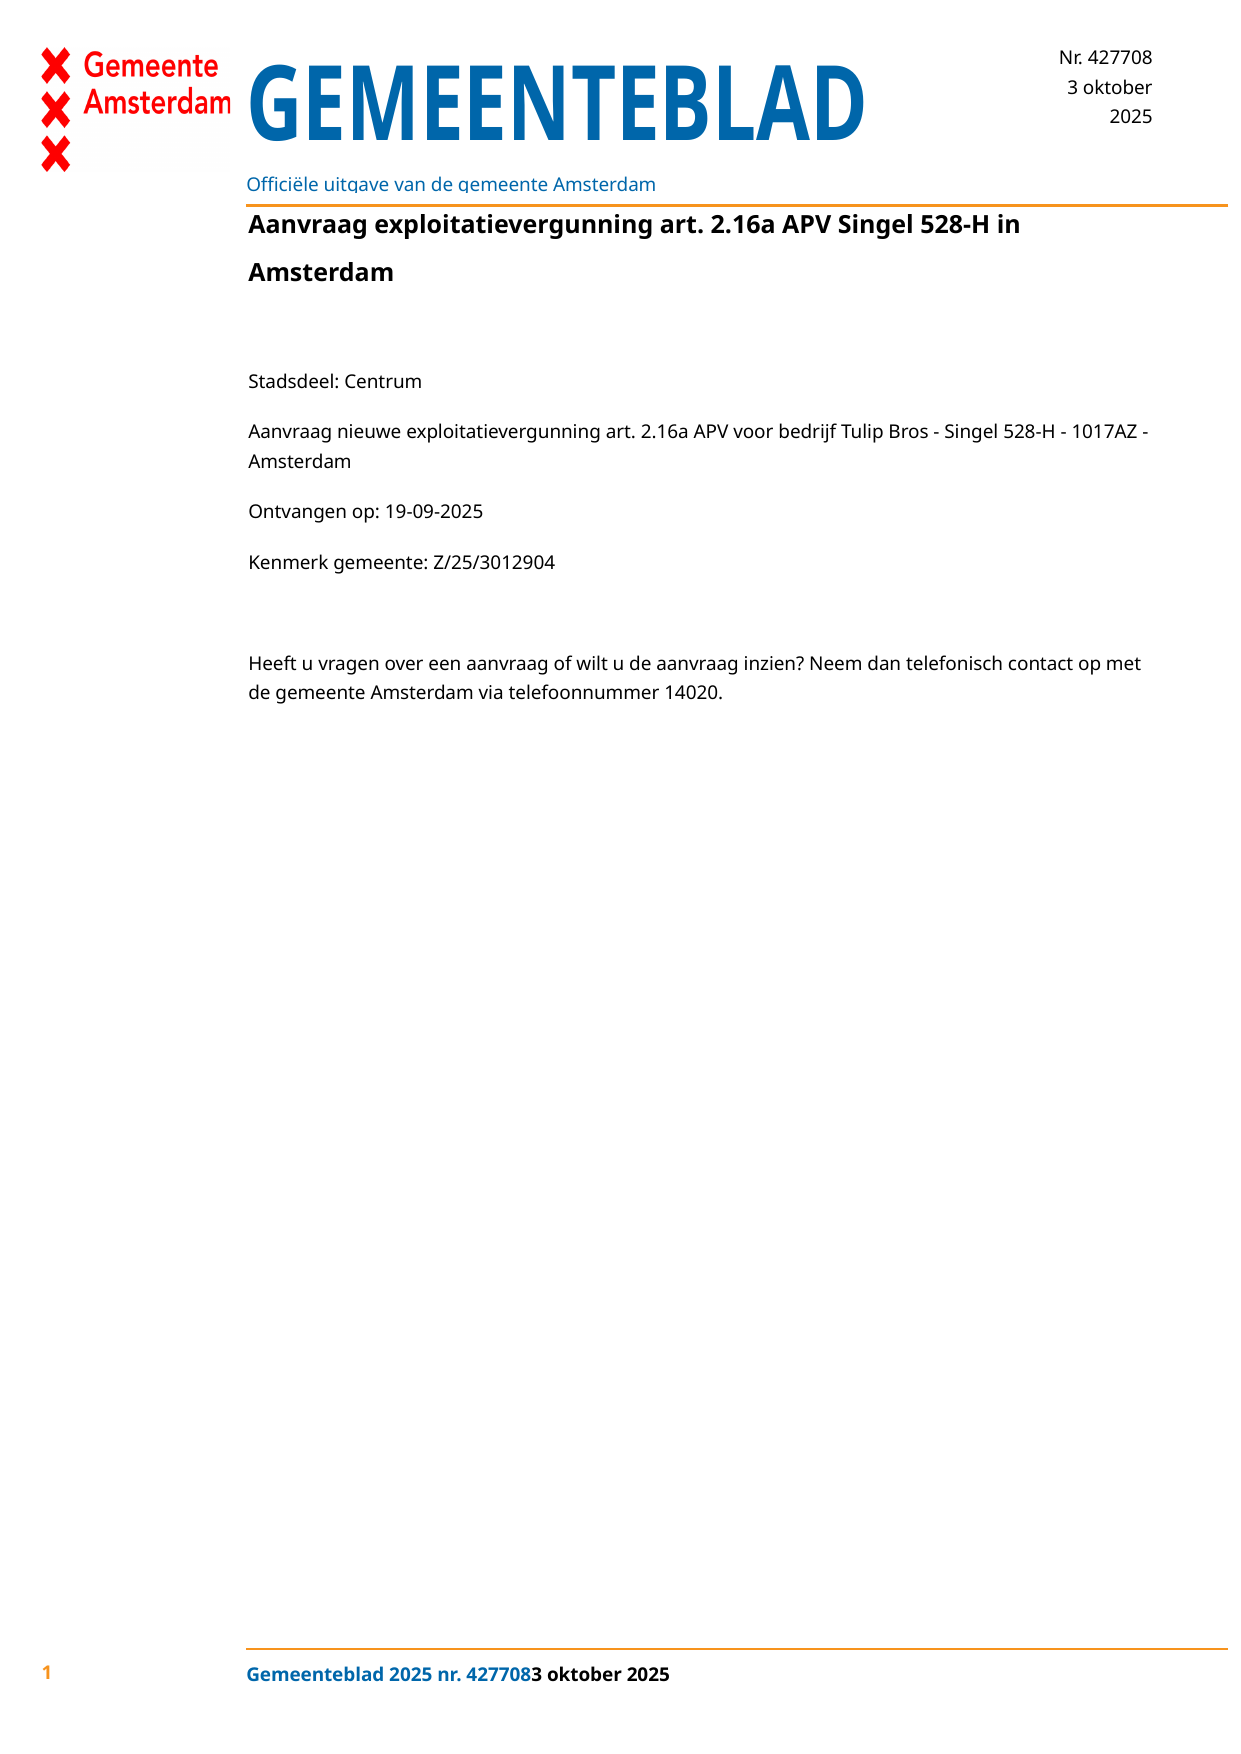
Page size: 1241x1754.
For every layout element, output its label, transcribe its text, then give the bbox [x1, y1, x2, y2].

text Stadsdeel: Centrum [248, 368, 1152, 394]
text Kenmerk gemeente: Z/25/3012904 [248, 549, 1152, 575]
text Ontvangen op: 19-09-2025 [248, 499, 1152, 524]
text Aanvraag exploitatievergunning art. 2.16a APV Singel 528-H in Amsterdam [248, 207, 1152, 288]
picture [41, 47, 231, 172]
text Aanvraag nieuwe exploitatievergunning art. 2.16a APV voor bedrijf Tulip Bros - Singel 528-H - 1017AZ - Amsterdam [248, 419, 1152, 474]
text Heeft u vragen over een aanvraag of wilt u de aanvraag inzien? Neem dan telefonisch contact op met de gemeente Amsterdam via telefoonnummer 14020. [248, 650, 1152, 705]
